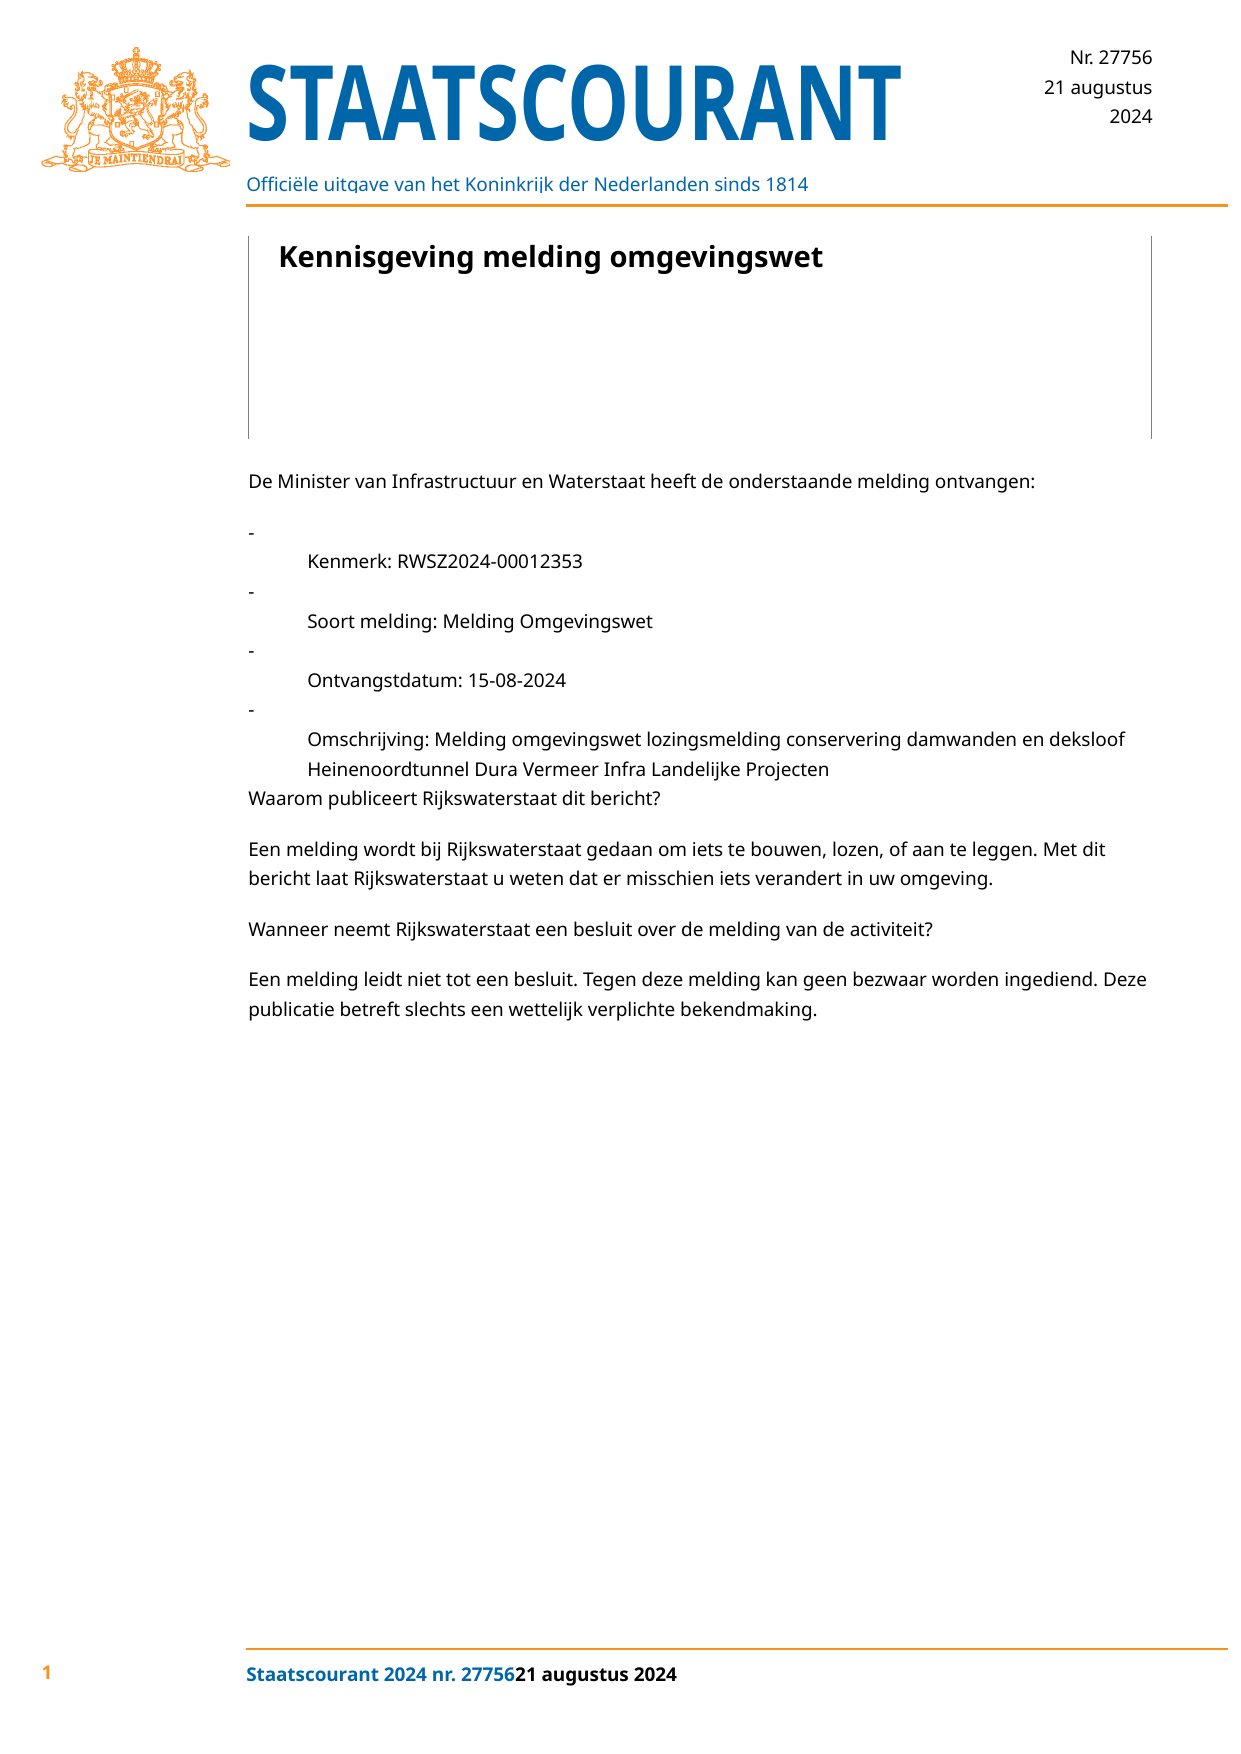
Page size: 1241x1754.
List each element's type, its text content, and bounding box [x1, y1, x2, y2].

table_header Kennisgeving melding omgevingswet [249, 236, 850, 439]
text Wanneer neemt Rijkswaterstaat een besluit over de melding van de activiteit? [248, 916, 1152, 941]
table_header [850, 236, 912, 413]
list Omschrijving: Melding omgevingswet lozingsmelding conservering damwanden en deksloof Heinenoordtunnel Dura Vermeer Infra Landelijke Projecten [248, 726, 1152, 781]
table_header [850, 414, 1151, 439]
list Ontvangstdatum: 15-08-2024 [248, 667, 1152, 693]
list Kenmerk: RWSZ2024-00012353 [248, 549, 1152, 574]
table_header [1090, 236, 1151, 413]
text Waarom publiceert Rijkswaterstaat dit bericht? [248, 785, 1152, 811]
text Een melding wordt bij Rijkswaterstaat gedaan om iets te bouwen, lozen, of aan te leggen. Met dit bericht laat Rijkswaterstaat u weten dat er misschien iets verandert in uw omgeving. [248, 836, 1152, 891]
text De Minister van Infrastructuur en Waterstaat heeft de onderstaande melding ontvangen: [248, 469, 1152, 494]
list Soort melding: Melding Omgevingswet [248, 608, 1152, 633]
text Een melding leidt niet tot een besluit. Tegen deze melding kan geen bezwaar worden ingediend. Deze publicatie betreft slechts een wettelijk verplichte bekendmaking. [248, 966, 1152, 1021]
picture [912, 236, 1090, 414]
picture [41, 47, 231, 172]
